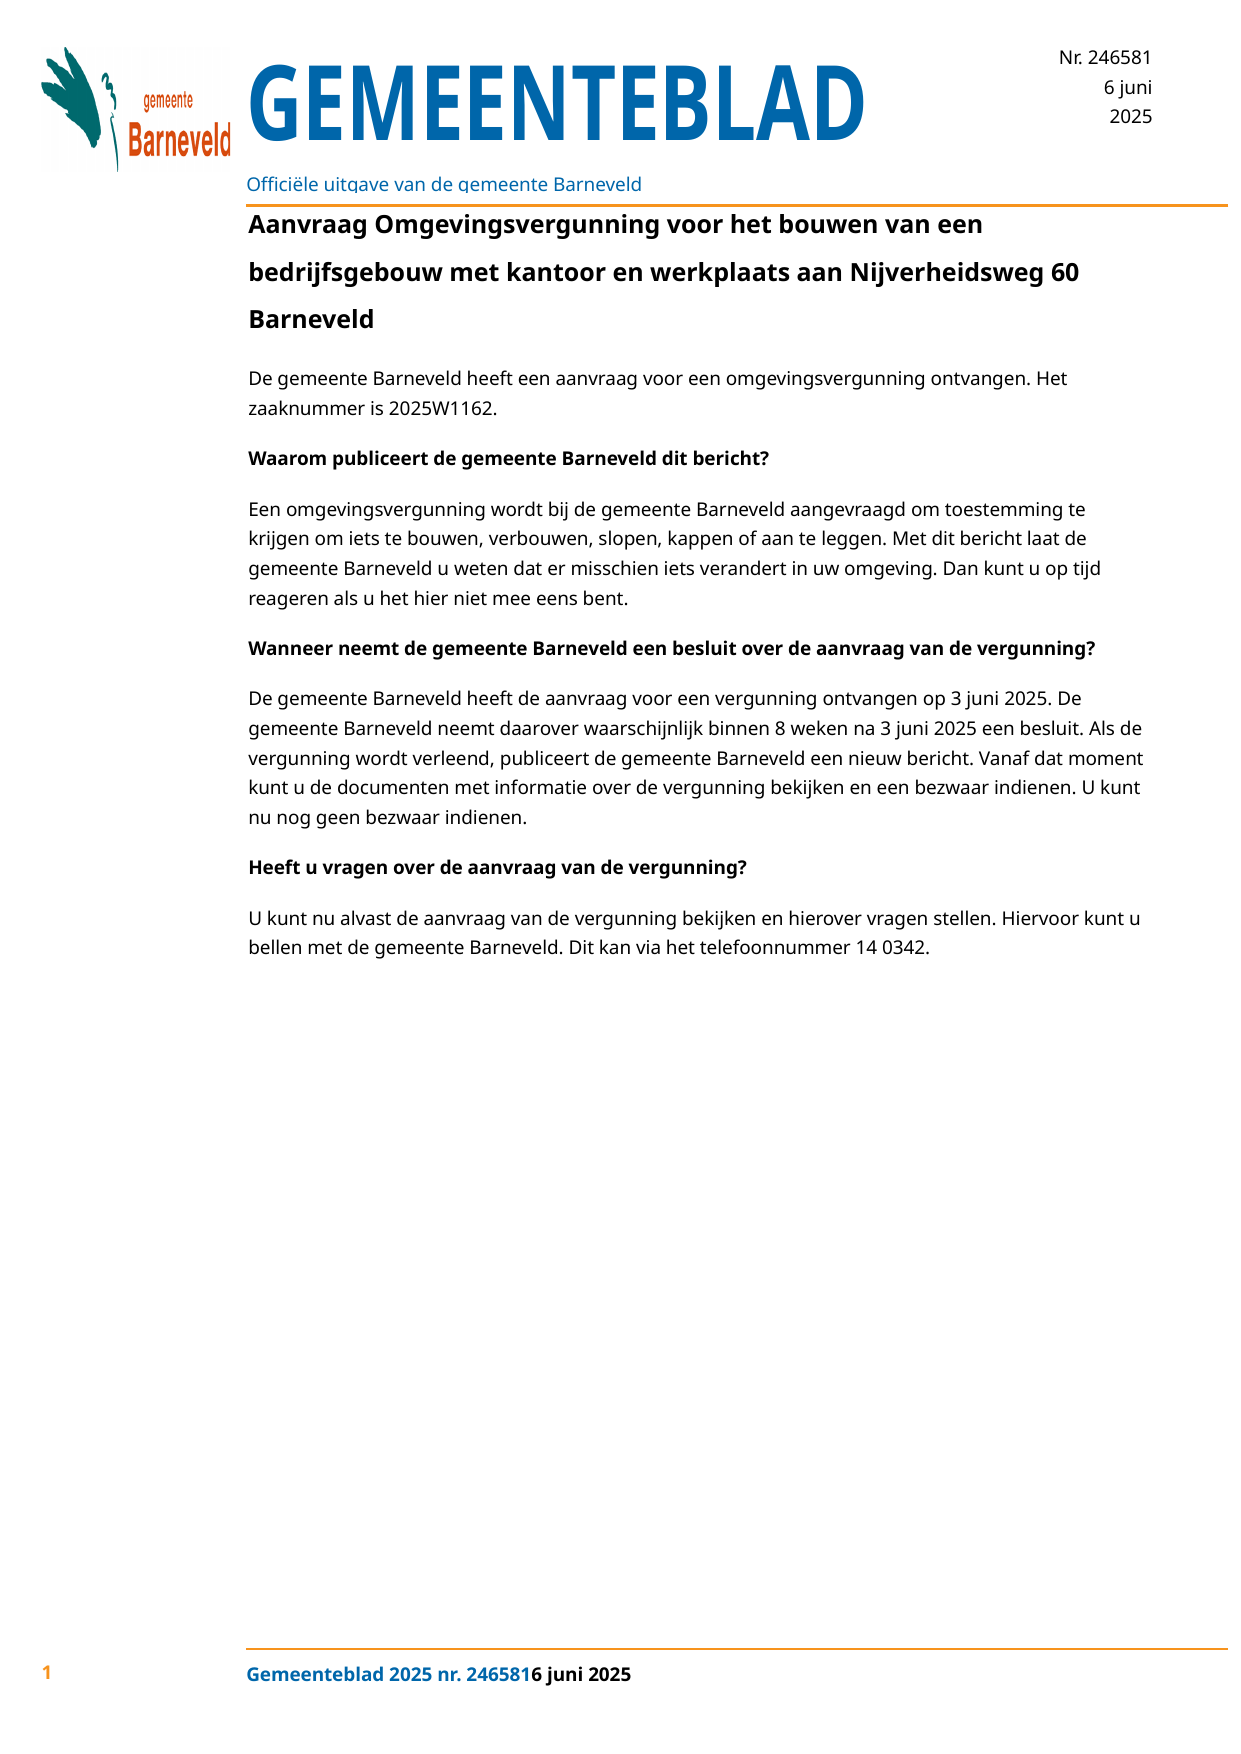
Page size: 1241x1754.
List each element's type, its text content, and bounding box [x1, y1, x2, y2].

picture [41, 47, 231, 172]
text De gemeente Barneveld heeft de aanvraag voor een vergunning ontvangen op 3 juni 2025. De gemeente Barneveld neemt daarover waarschijnlijk binnen 8 weken na 3 juni 2025 een besluit. Als de vergunning wordt verleend, publiceert de gemeente Barneveld een nieuw bericht. Vanaf dat moment kunt u de documenten met informatie over de vergunning bekijken en een bezwaar indienen. U kunt nu nog geen bezwaar indienen. [248, 686, 1152, 829]
text Heeft u vragen over de aanvraag van de vergunning? [248, 854, 1152, 880]
text Wanneer neemt de gemeente Barneveld een besluit over de aanvraag van de vergunning? [248, 635, 1152, 661]
text De gemeente Barneveld heeft een aanvraag voor een omgevingsvergunning ontvangen. Het zaaknummer is 2025W1162. [248, 366, 1152, 421]
text U kunt nu alvast de aanvraag van de vergunning bekijken en hierover vragen stellen. Hiervoor kunt u bellen met de gemeente Barneveld. Dit kan via het telefoonnummer 14 0342. [248, 905, 1152, 960]
text Waarom publiceert de gemeente Barneveld dit bericht? [248, 446, 1152, 471]
text Aanvraag Omgevingsvergunning voor het bouwen van een bedrijfsgebouw met kantoor en werkplaats aan Nijverheidsweg 60 Barneveld [248, 207, 1152, 336]
text Een omgevingsvergunning wordt bij de gemeente Barneveld aangevraagd om toestemming te krijgen om iets te bouwen, verbouwen, slopen, kappen of aan te leggen. Met dit bericht laat de gemeente Barneveld u weten dat er misschien iets verandert in uw omgeving. Dan kunt u op tijd reageren als u het hier niet mee eens bent. [248, 496, 1152, 610]
